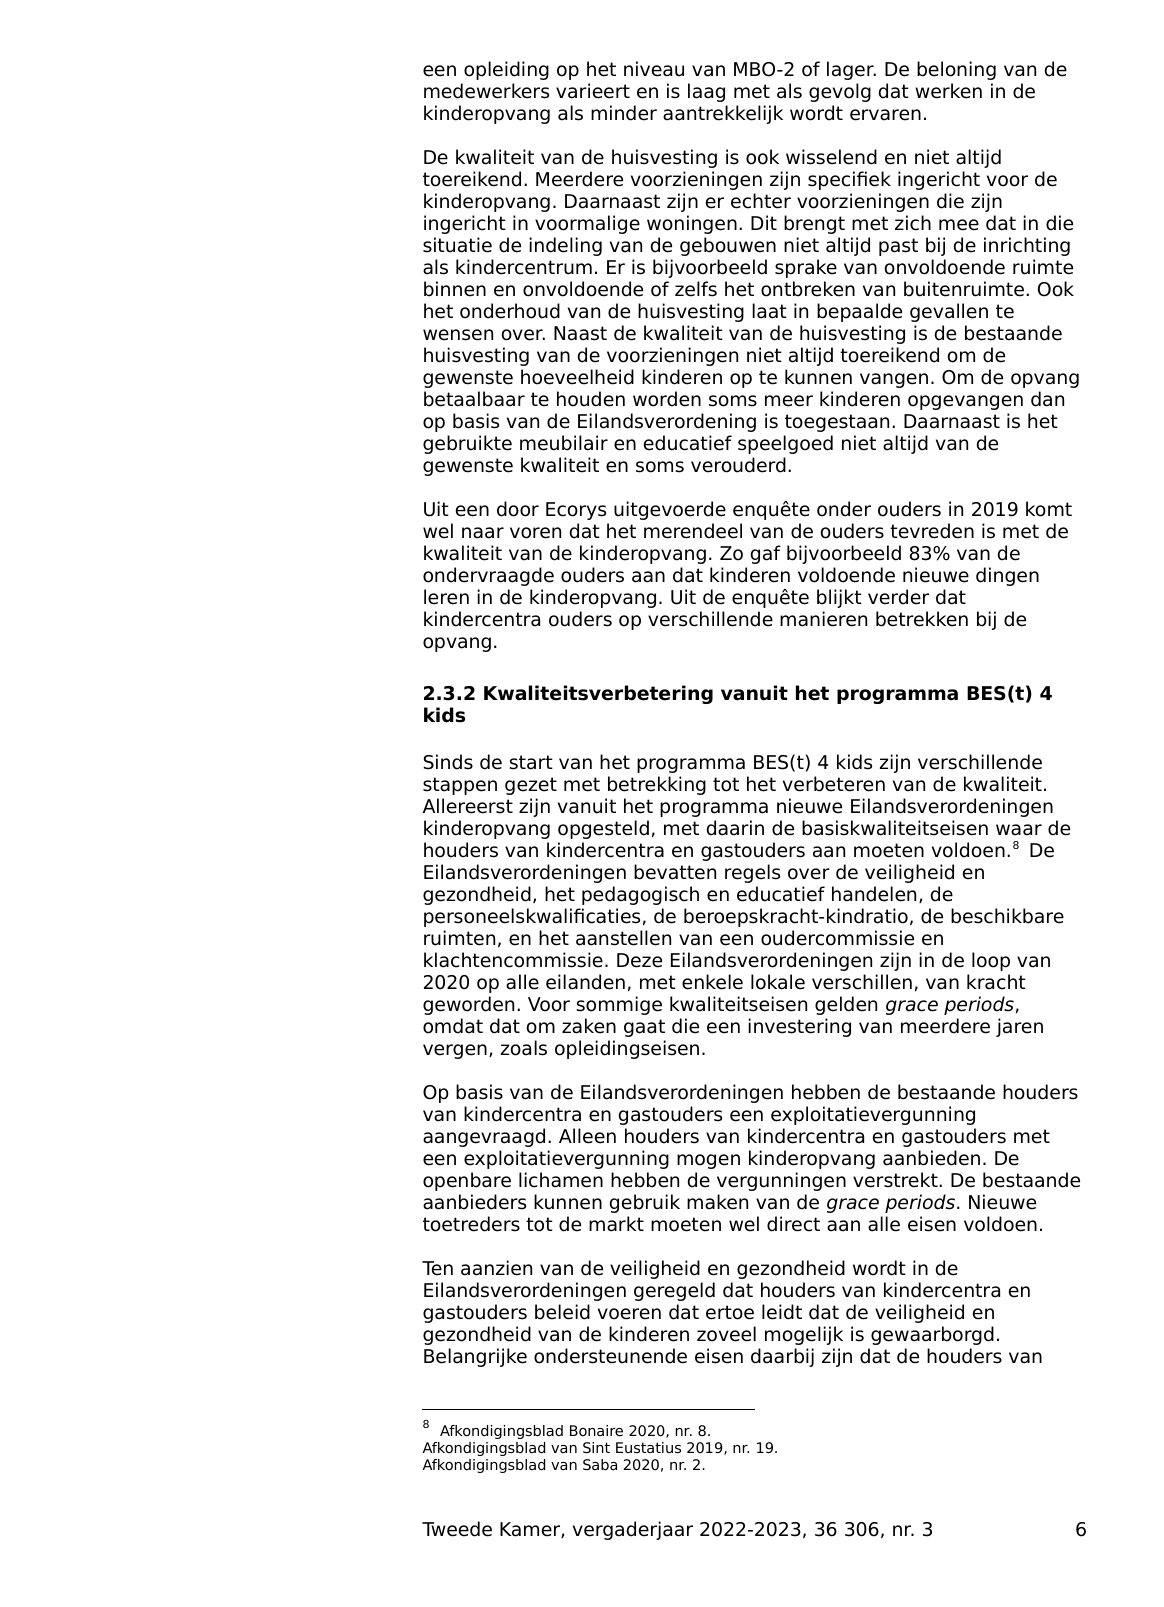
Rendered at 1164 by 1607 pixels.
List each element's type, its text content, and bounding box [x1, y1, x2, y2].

text Op basis van de Eilandsverordeningen hebben de bestaande houders van kindercentra en gastouders een exploitatievergunning aangevraagd. Alleen houders van kindercentra en gastouders met een exploitatievergunning mogen kinderopvang aanbieden. De openbare lichamen hebben de vergunningen verstrekt. De bestaande aanbieders kunnen gebruik maken van de grace periods. Nieuwe toetreders tot de markt moeten wel direct aan alle eisen voldoen. [422, 1082, 1087, 1236]
text een opleiding op het niveau van MBO-2 of lager. De beloning van de medewerkers varieert en is laag met als gevolg dat werken in de kinderopvang als minder aantrekkelijk wordt ervaren. [422, 59, 1087, 125]
text Afkondigingsblad van Sint Eustatius 2019, nr. 19. [422, 1441, 1087, 1457]
text Afkondigingsblad Bonaire 2020, nr. 8. [422, 1418, 1087, 1441]
text De kwaliteit van de huisvesting is ook wisselend en niet altijd toereikend. Meerdere voorzieningen zijn specifiek ingericht voor de kinderopvang. Daarnaast zijn er echter voorzieningen die zijn ingericht in voormalige woningen. Dit brengt met zich mee dat in die situatie de indeling van de gebouwen niet altijd past bij de inrichting als kindercentrum. Er is bijvoorbeeld sprake van onvoldoende ruimte binnen en onvoldoende of zelfs het ontbreken van buitenruimte. Ook het onderhoud van de huisvesting laat in bepaalde gevallen te wensen over. Naast de kwaliteit van de huisvesting is de bestaande huisvesting van de voorzieningen niet altijd toereikend om de gewenste hoeveelheid kinderen op te kunnen vangen. Om de opvang betaalbaar te houden worden soms meer kinderen opgevangen dan op basis van de Eilandsverordening is toegestaan. Daarnaast is het gebruikte meubilair en educatief speelgoed niet altijd van de gewenste kwaliteit en soms verouderd. [422, 147, 1087, 477]
text Afkondigingsblad van Saba 2020, nr. 2. [422, 1457, 1087, 1474]
text Sinds de start van het programma BES(t) 4 kids zijn verschillende stappen gezet met betrekking tot het verbeteren van de kwaliteit. Allereerst zijn vanuit het programma nieuwe Eilandsverordeningen kinderopvang opgesteld, met daarin de basiskwaliteitseisen waar de houders van kindercentra en gastouders aan moeten voldoen. De Eilandsverordeningen bevatten regels over de veiligheid en gezondheid, het pedagogisch en educatief handelen, de personeelskwalificaties, de beroepskracht-kindratio, de beschikbare ruimten, en het aanstellen van een oudercommissie en klachtencommissie. Deze Eilandsverordeningen zijn in de loop van 2020 op alle eilanden, met enkele lokale verschillen, van kracht geworden. Voor sommige kwaliteitseisen gelden grace periods, omdat dat om zaken gaat die een investering van meerdere jaren vergen, zoals opleidingseisen. [422, 752, 1087, 1059]
text Ten aanzien van de veiligheid en gezondheid wordt in de Eilandsverordeningen geregeld dat houders van kindercentra en gastouders beleid voeren dat ertoe leidt dat de veiligheid en gezondheid van de kinderen zoveel mogelijk is gewaarborgd. Belangrijke ondersteunende eisen daarbij zijn dat de houders van [422, 1258, 1087, 1368]
text Uit een door Ecorys uitgevoerde enquête onder ouders in 2019 komt wel naar voren dat het merendeel van de ouders tevreden is met de kwaliteit van de kinderopvang. Zo gaf bijvoorbeeld 83% van de ondervraagde ouders aan dat kinderen voldoende nieuwe dingen leren in de kinderopvang. Uit de enquête blijkt verder dat kindercentra ouders op verschillende manieren betrekken bij de opvang. [422, 499, 1087, 653]
subtitle 2.3.2 Kwaliteitsverbetering vanuit het programma BES(t) 4 kids [422, 683, 1087, 727]
